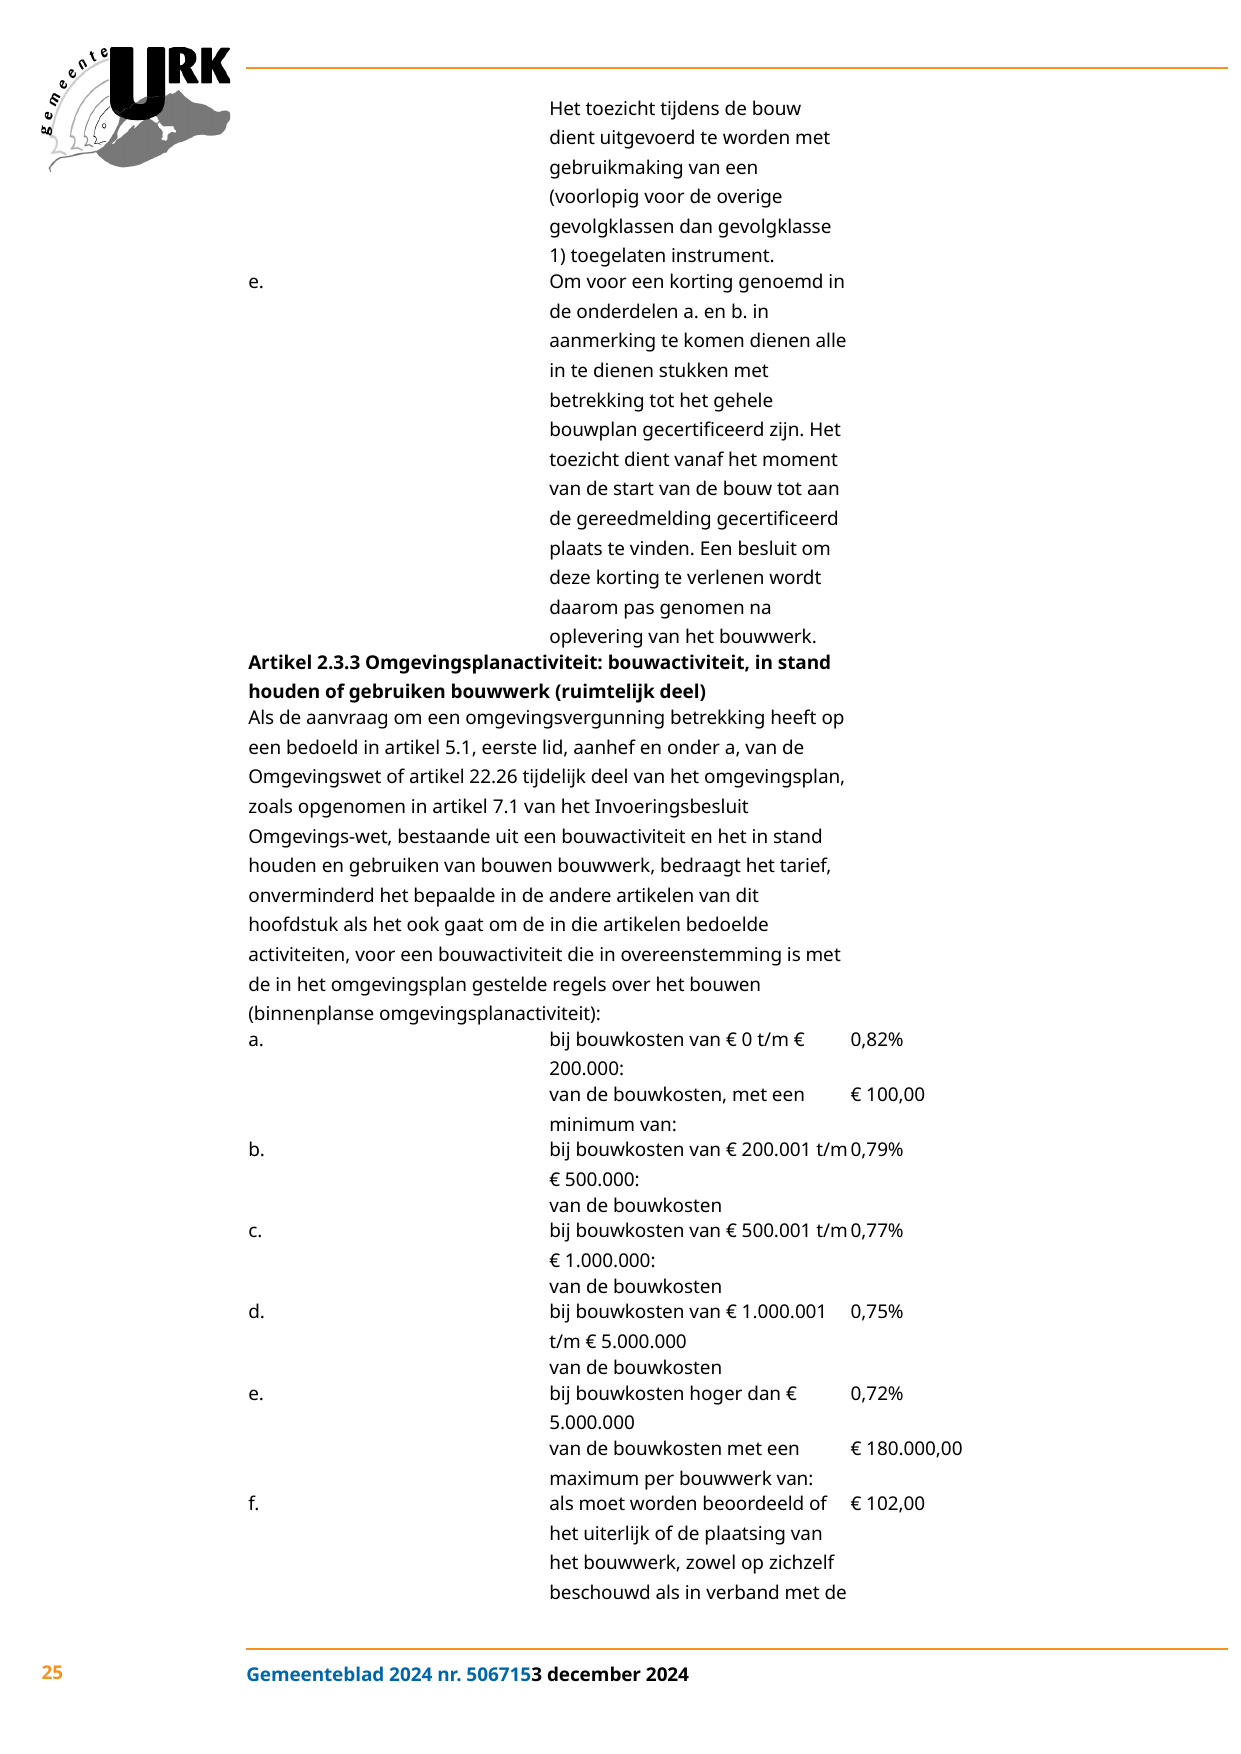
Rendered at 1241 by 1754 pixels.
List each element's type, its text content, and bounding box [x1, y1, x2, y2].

table_cell 0,77% [850, 1218, 1152, 1273]
table_cell c. [248, 1218, 549, 1273]
table_cell [248, 1273, 549, 1299]
table_cell [248, 95, 549, 268]
table_cell bij bouwkosten van € 200.001 t/m € 500.000: [549, 1137, 850, 1192]
table_cell [850, 1354, 1152, 1380]
table_cell van de bouwkosten [549, 1273, 850, 1299]
table_cell Het toezicht tijdens de bouw dient uitgevoerd te worden met gebruikmaking van een (voorlopig voor de overige gevolgklassen dan gevolgklasse 1) toegelaten instrument. [549, 95, 850, 268]
table_cell b. [248, 1137, 549, 1192]
table_cell [248, 1435, 549, 1490]
table_cell 0,82% [850, 1026, 1152, 1081]
table_cell van de bouwkosten met een maximum per bouwwerk van: [549, 1435, 850, 1490]
table_cell € 102,00 [850, 1490, 1152, 1605]
table_cell 0,72% [850, 1380, 1152, 1435]
table_cell Als de aanvraag om een omgevingsvergunning betrekking heeft op een bedoeld in artikel 5.1, eerste lid, aanhef en onder a, van de Omgevingswet of artikel 22.26 tijdelijk deel van het omgevingsplan, zoals opgenomen in artikel 7.1 van het Invoeringsbesluit Omgevings-wet, bestaande uit een bouwactiviteit en het in stand houden en gebruiken van bouwen bouwwerk, bedraagt het tarief, onverminderd het bepaalde in de andere artikelen van dit hoofdstuk als het ook gaat om de in die artikelen bedoelde activiteiten, voor een bouwactiviteit die in overeenstemming is met de in het omgevingsplan gestelde regels over het bouwen (binnenplanse omgevingsplanactiviteit): [248, 705, 850, 1026]
table_cell als moet worden beoordeeld of het uiterlijk of de plaatsing van het bouwwerk, zowel op zichzelf beschouwd als in verband met de [549, 1490, 850, 1605]
table_cell van de bouwkosten [549, 1192, 850, 1218]
table_cell 0,79% [850, 1137, 1152, 1192]
table_cell [850, 269, 1152, 649]
table_cell [248, 1081, 549, 1137]
table_cell € 100,00 [850, 1081, 1152, 1137]
table_cell bij bouwkosten van € 500.001 t/m € 1.000.000: [549, 1218, 850, 1273]
table_cell Artikel 2.3.3 Omgevingsplanactiviteit: bouwactiviteit, in stand houden of gebruiken bouwwerk (ruimtelijk deel) [248, 649, 850, 704]
table_cell bij bouwkosten van € 1.000.001 t/m € 5.000.000 [549, 1299, 850, 1354]
table_cell d. [248, 1299, 549, 1354]
table_cell [248, 1354, 549, 1380]
table_cell [248, 1192, 549, 1218]
table_cell 0,75% [850, 1299, 1152, 1354]
table_cell [850, 1192, 1152, 1218]
table_cell e. [248, 269, 549, 649]
picture [41, 47, 231, 172]
table_cell f. [248, 1490, 549, 1605]
table_cell € 180.000,00 [850, 1435, 1152, 1490]
table_cell [850, 649, 1152, 704]
table_cell e. [248, 1380, 549, 1435]
table_cell [850, 1273, 1152, 1299]
table_cell a. [248, 1026, 549, 1081]
table_cell bij bouwkosten hoger dan € 5.000.000 [549, 1380, 850, 1435]
table_cell [850, 95, 1152, 268]
table_cell bij bouwkosten van € 0 t/m € 200.000: [549, 1026, 850, 1081]
table_cell Om voor een korting genoemd in de onderdelen a. en b. in aanmerking te komen dienen alle in te dienen stukken met betrekking tot het gehele bouwplan gecertificeerd zijn. Het toezicht dient vanaf het moment van de start van de bouw tot aan de gereedmelding gecertificeerd plaats te vinden. Een besluit om deze korting te verlenen wordt daarom pas genomen na oplevering van het bouwwerk. [549, 269, 850, 649]
table_cell van de bouwkosten [549, 1354, 850, 1380]
table_cell [850, 705, 1152, 1026]
table_cell van de bouwkosten, met een minimum van: [549, 1081, 850, 1137]
